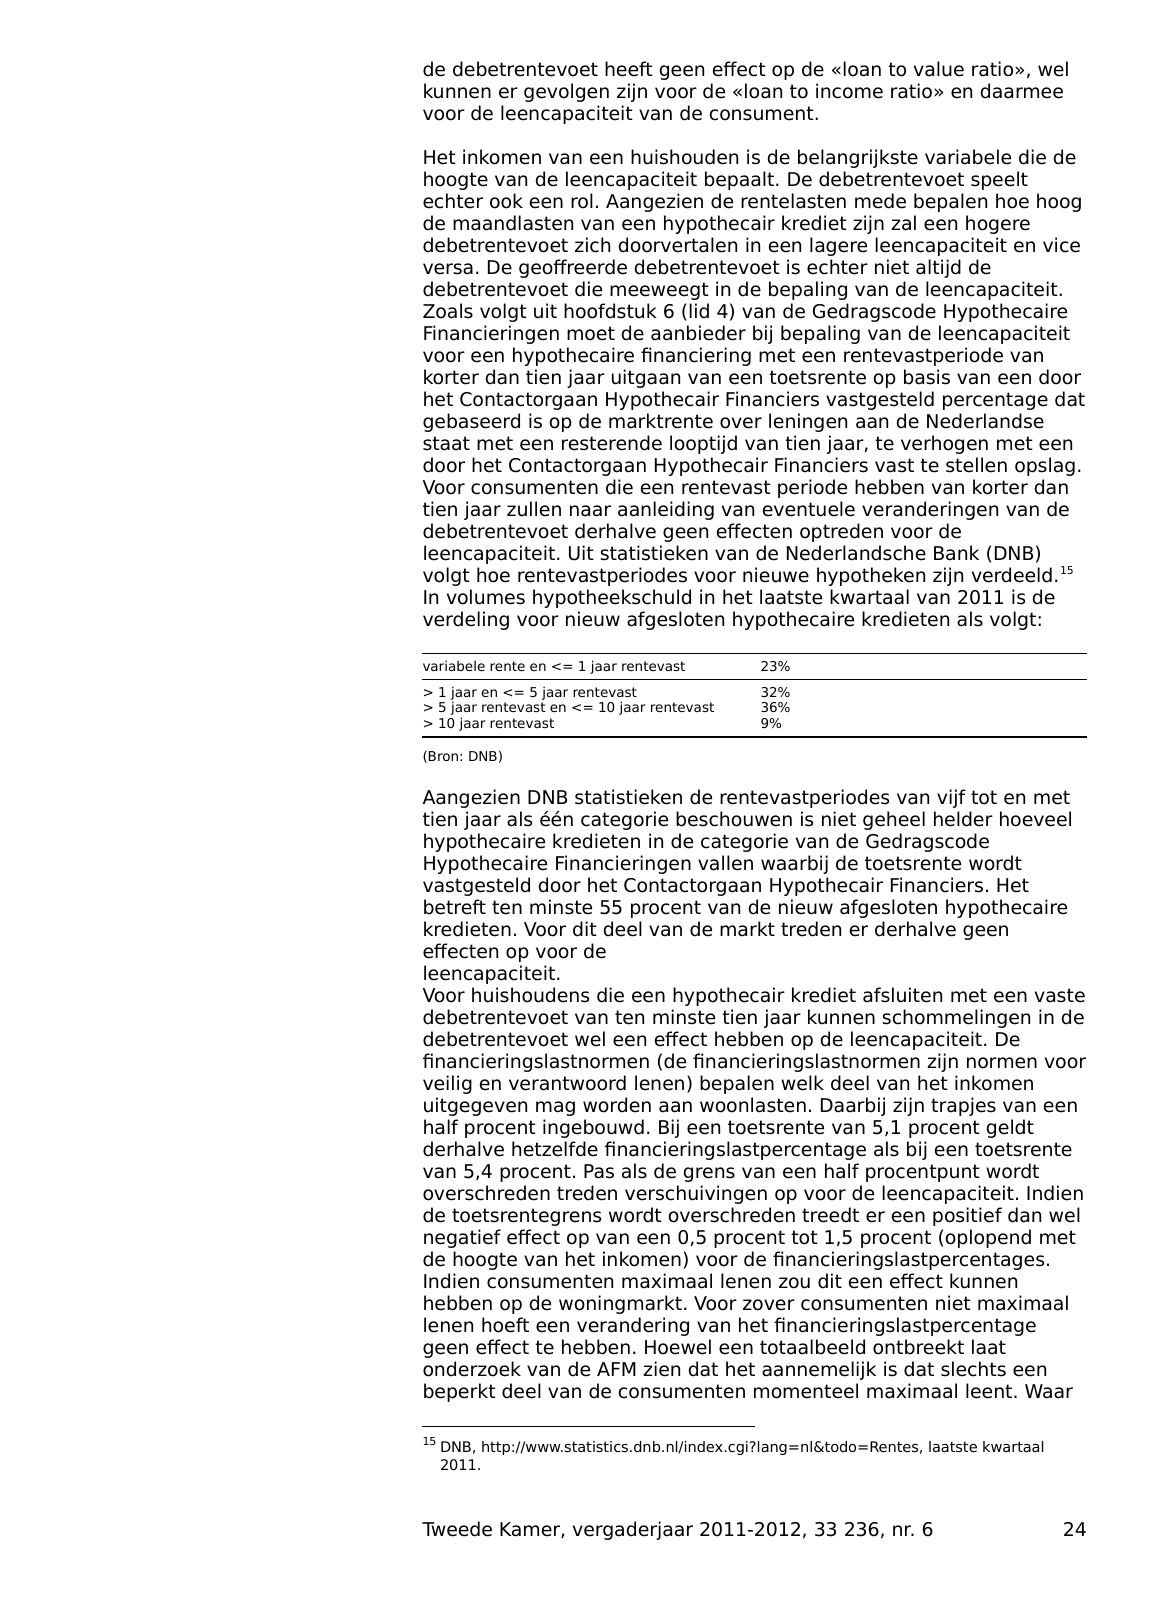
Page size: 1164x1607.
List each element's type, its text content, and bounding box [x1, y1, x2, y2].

table_cell > 10 jaar rentevast [422, 716, 754, 736]
table_cell 9% [754, 716, 1087, 736]
table_cell > 1 jaar en <= 5 jaar rentevast [422, 680, 754, 700]
table_cell (Bron: DNB) [422, 738, 1087, 765]
table_header variabele rente en <= 1 jaar rentevast [422, 654, 754, 679]
text de debetrentevoet heeft geen effect op de «loan to value ratio», wel kunnen er gevolgen zijn voor de «loan to income ratio» en daarmee voor de leencapaciteit van de consument. [422, 59, 1087, 125]
text leencapaciteit. [422, 963, 1087, 985]
text Aangezien DNB statistieken de rentevastperiodes van vijf tot en met tien jaar als één categorie beschouwen is niet geheel helder hoeveel hypothecaire kredieten in de categorie van de Gedragscode Hypothecaire Financieringen vallen waarbij de toetsrente wordt vastgesteld door het Contactorgaan Hypothecair Financiers. Het betreft ten minste 55 procent van de nieuw afgesloten hypothecaire kredieten. Voor dit deel van de markt treden er derhalve geen effecten op voor de [422, 787, 1087, 963]
text Voor huishoudens die een hypothecair krediet afsluiten met een vaste debetrentevoet van ten minste tien jaar kunnen schommelingen in de debetrentevoet wel een effect hebben op de leencapaciteit. De financieringslastnormen (de financieringslastnormen zijn normen voor veilig en verantwoord lenen) bepalen welk deel van het inkomen uitgegeven mag worden aan woonlasten. Daarbij zijn trapjes van een half procent ingebouwd. Bij een toetsrente van 5,1 procent geldt derhalve hetzelfde financieringslastpercentage als bij een toetsrente van 5,4 procent. Pas als de grens van een half procentpunt wordt overschreden treden verschuivingen op voor de leencapaciteit. Indien de toetsrentegrens wordt overschreden treedt er een positief dan wel negatief effect op van een 0,5 procent tot 1,5 procent (oplopend met de hoogte van het inkomen) voor de financieringslastpercentages. Indien consumenten maximaal lenen zou dit een effect kunnen hebben op de woningmarkt. Voor zover consumenten niet maximaal lenen hoeft een verandering van het financieringslastpercentage geen effect te hebben. Hoewel een totaalbeeld ontbreekt laat onderzoek van de AFM zien dat het aannemelijk is dat slechts een beperkt deel van de consumenten momenteel maximaal leent. Waar [422, 985, 1087, 1402]
table_cell > 5 jaar rentevast en <= 10 jaar rentevast [422, 700, 754, 716]
table_header 23% [754, 654, 1087, 679]
table_cell 36% [754, 700, 1087, 716]
table_cell 32% [754, 680, 1087, 700]
text Het inkomen van een huishouden is de belangrijkste variabele die de hoogte van de leencapaciteit bepaalt. De debetrentevoet speelt echter ook een rol. Aangezien de rentelasten mede bepalen hoe hoog de maandlasten van een hypothecair krediet zijn zal een hogere debetrentevoet zich doorvertalen in een lagere leencapaciteit en vice versa. De geoffreerde debetrentevoet is echter niet altijd de debetrentevoet die meeweegt in de bepaling van de leencapaciteit. Zoals volgt uit hoofdstuk 6 (lid 4) van de Gedragscode Hypothecaire Financieringen moet de aanbieder bij bepaling van de leencapaciteit voor een hypothecaire financiering met een rentevastperiode van korter dan tien jaar uitgaan van een toetsrente op basis van een door het Contactorgaan Hypothecair Financiers vastgesteld percentage dat gebaseerd is op de marktrente over leningen aan de Nederlandse staat met een resterende looptijd van tien jaar, te verhogen met een door het Contactorgaan Hypothecair Financiers vast te stellen opslag. Voor consumenten die een rentevast periode hebben van korter dan tien jaar zullen naar aanleiding van eventuele veranderingen van de debetrentevoet derhalve geen effecten optreden voor de leencapaciteit. Uit statistieken van de Nederlandsche Bank (DNB) volgt hoe rentevastperiodes voor nieuwe hypotheken zijn verdeeld. In volumes hypotheekschuld in het laatste kwartaal van 2011 is de verdeling voor nieuw afgesloten hypothecaire kredieten als volgt: [422, 147, 1087, 631]
text DNB, http://www.statistics.dnb.nl/index.cgi?lang=nl&todo=Rentes, laatste kwartaal 2011. [422, 1435, 1087, 1474]
